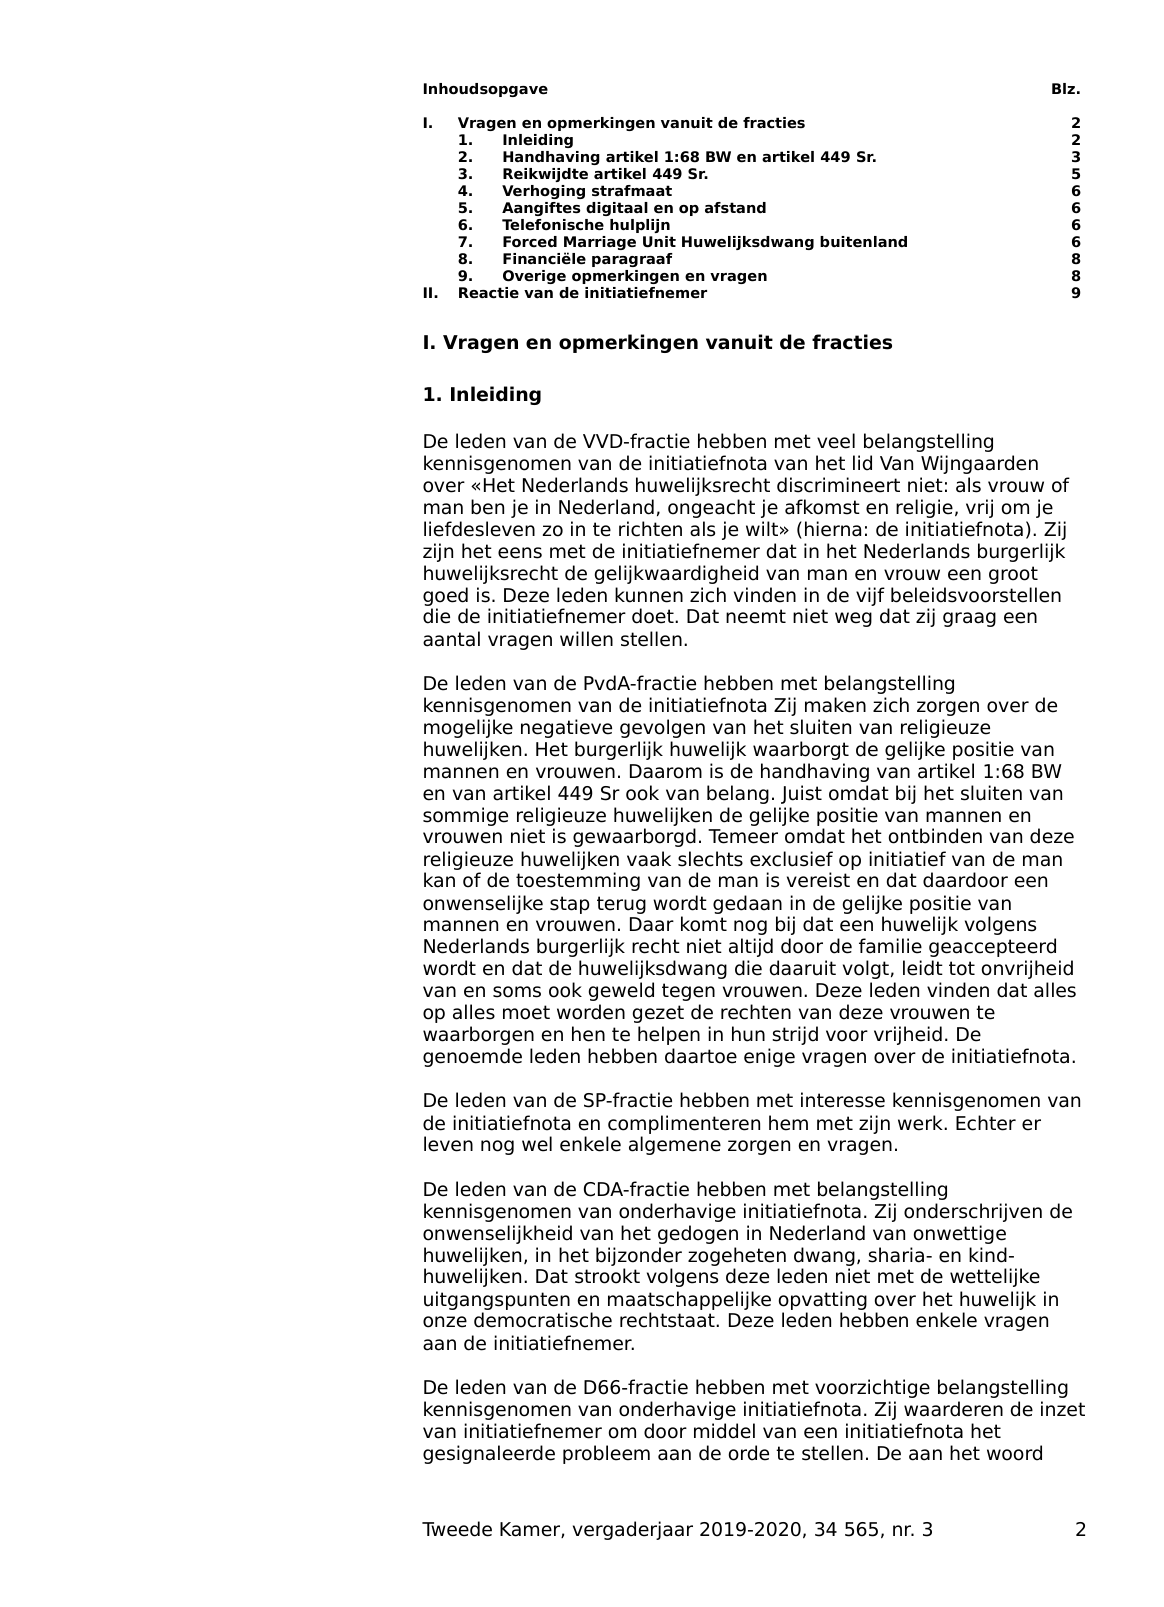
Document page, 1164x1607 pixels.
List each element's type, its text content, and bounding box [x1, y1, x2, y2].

table_cell 6 [1028, 183, 1087, 200]
table_cell [422, 183, 452, 200]
table_cell 7. [452, 234, 496, 251]
table_cell 3 [1028, 149, 1087, 166]
subtitle I. Vragen en opmerkingen vanuit de fracties [422, 332, 1087, 354]
table_cell 6. [452, 217, 496, 234]
table_cell 5 [1028, 166, 1087, 183]
table_cell 8 [1028, 251, 1087, 268]
table_cell [422, 268, 452, 285]
table_cell 2. [452, 149, 496, 166]
text De leden van de D66-fractie hebben met voorzichtige belangstelling kennisgenomen van onderhavige initiatiefnota. Zij waarderen de inzet van initiatiefnemer om door middel van een initiatiefnota het gesignaleerde probleem aan de orde te stellen. De aan het woord [422, 1377, 1087, 1464]
text De leden van de SP-fractie hebben met interesse kennisgenomen van de initiatiefnota en complimenteren hem met zijn werk. Echter er leven nog wel enkele algemene zorgen en vragen. [422, 1090, 1087, 1156]
table_cell [422, 217, 452, 234]
table_cell Financiële paragraaf [496, 251, 1028, 268]
table_cell 9. [452, 268, 496, 285]
table_cell I. [422, 115, 452, 132]
subtitle 1. Inleiding [422, 384, 1087, 406]
table_cell [422, 234, 452, 251]
table_cell [1028, 98, 1087, 115]
table_cell Vragen en opmerkingen vanuit de fracties [452, 115, 1028, 132]
table_cell 4. [452, 183, 496, 200]
table_cell 6 [1028, 200, 1087, 217]
table_cell 6 [1028, 217, 1087, 234]
table_cell [422, 149, 452, 166]
table_cell 2 [1028, 132, 1087, 149]
text De leden van de VVD-fractie hebben met veel belangstelling kennisgenomen van de initiatiefnota van het lid Van Wijngaarden over «Het Nederlands huwelijksrecht discrimineert niet: als vrouw of man ben je in Nederland, ongeacht je afkomst en religie, vrij om je liefdesleven zo in te richten als je wilt» (hierna: de initiatiefnota). Zij zijn het eens met de initiatiefnemer dat in het Nederlands burgerlijk huwelijksrecht de gelijkwaardigheid van man en vrouw een groot goed is. Deze leden kunnen zich vinden in de vijf beleidsvoorstellen die de initiatiefnemer doet. Dat neemt niet weg dat zij graag een aantal vragen willen stellen. [422, 431, 1087, 650]
table_cell 5. [452, 200, 496, 217]
table_cell Overige opmerkingen en vragen [496, 268, 1028, 285]
table_cell 3. [452, 166, 496, 183]
table_cell Reikwijdte artikel 449 Sr. [496, 166, 1028, 183]
table_cell [422, 251, 452, 268]
table_cell [422, 132, 452, 149]
table_cell Inleiding [496, 132, 1028, 149]
table_cell [496, 98, 1028, 115]
table_cell 9 [1028, 285, 1087, 302]
table_header Inhoudsopgave [422, 81, 1028, 98]
table_cell Telefonische hulplijn [496, 217, 1028, 234]
table_cell II. [422, 285, 452, 302]
table_cell Forced Marriage Unit Huwelijksdwang buitenland [496, 234, 1028, 251]
table_cell [452, 98, 496, 115]
table_cell 2 [1028, 115, 1087, 132]
table_cell [422, 200, 452, 217]
table_cell Verhoging strafmaat [496, 183, 1028, 200]
table_cell Handhaving artikel 1:68 BW en artikel 449 Sr. [496, 149, 1028, 166]
text De leden van de PvdA-fractie hebben met belangstelling kennisgenomen van de initiatiefnota Zij maken zich zorgen over de mogelijke negatieve gevolgen van het sluiten van religieuze huwelijken. Het burgerlijk huwelijk waarborgt de gelijke positie van mannen en vrouwen. Daarom is de handhaving van artikel 1:68 BW en van artikel 449 Sr ook van belang. Juist omdat bij het sluiten van sommige religieuze huwelijken de gelijke positie van mannen en vrouwen niet is gewaarborgd. Temeer omdat het ontbinden van deze religieuze huwelijken vaak slechts exclusief op initiatief van de man kan of de toestemming van de man is vereist en dat daardoor een onwenselijke stap terug wordt gedaan in de gelijke positie van mannen en vrouwen. Daar komt nog bij dat een huwelijk volgens Nederlands burgerlijk recht niet altijd door de familie geaccepteerd wordt en dat de huwelijksdwang die daaruit volgt, leidt tot onvrijheid van en soms ook geweld tegen vrouwen. Deze leden vinden dat alles op alles moet worden gezet de rechten van deze vrouwen te waarborgen en hen te helpen in hun strijd voor vrijheid. De genoemde leden hebben daartoe enige vragen over de initiatiefnota. [422, 673, 1087, 1068]
text De leden van de CDA-fractie hebben met belangstelling kennisgenomen van onderhavige initiatiefnota. Zij onderschrijven de onwenselijkheid van het gedogen in Nederland van onwettige huwelijken, in het bijzonder zogeheten dwang, sharia- en kind-huwelijken. Dat strookt volgens deze leden niet met de wettelijke uitgangspunten en maatschappelijke opvatting over het huwelijk in onze democratische rechtstaat. Deze leden hebben enkele vragen aan de initiatiefnemer. [422, 1178, 1087, 1354]
table_cell 6 [1028, 234, 1087, 251]
table_header Blz. [1028, 81, 1087, 98]
table_cell [422, 166, 452, 183]
table_cell Aangiftes digitaal en op afstand [496, 200, 1028, 217]
table_cell [422, 98, 452, 115]
table_cell 8 [1028, 268, 1087, 285]
table_cell 1. [452, 132, 496, 149]
table_cell 8. [452, 251, 496, 268]
table_cell Reactie van de initiatiefnemer [452, 285, 1028, 302]
